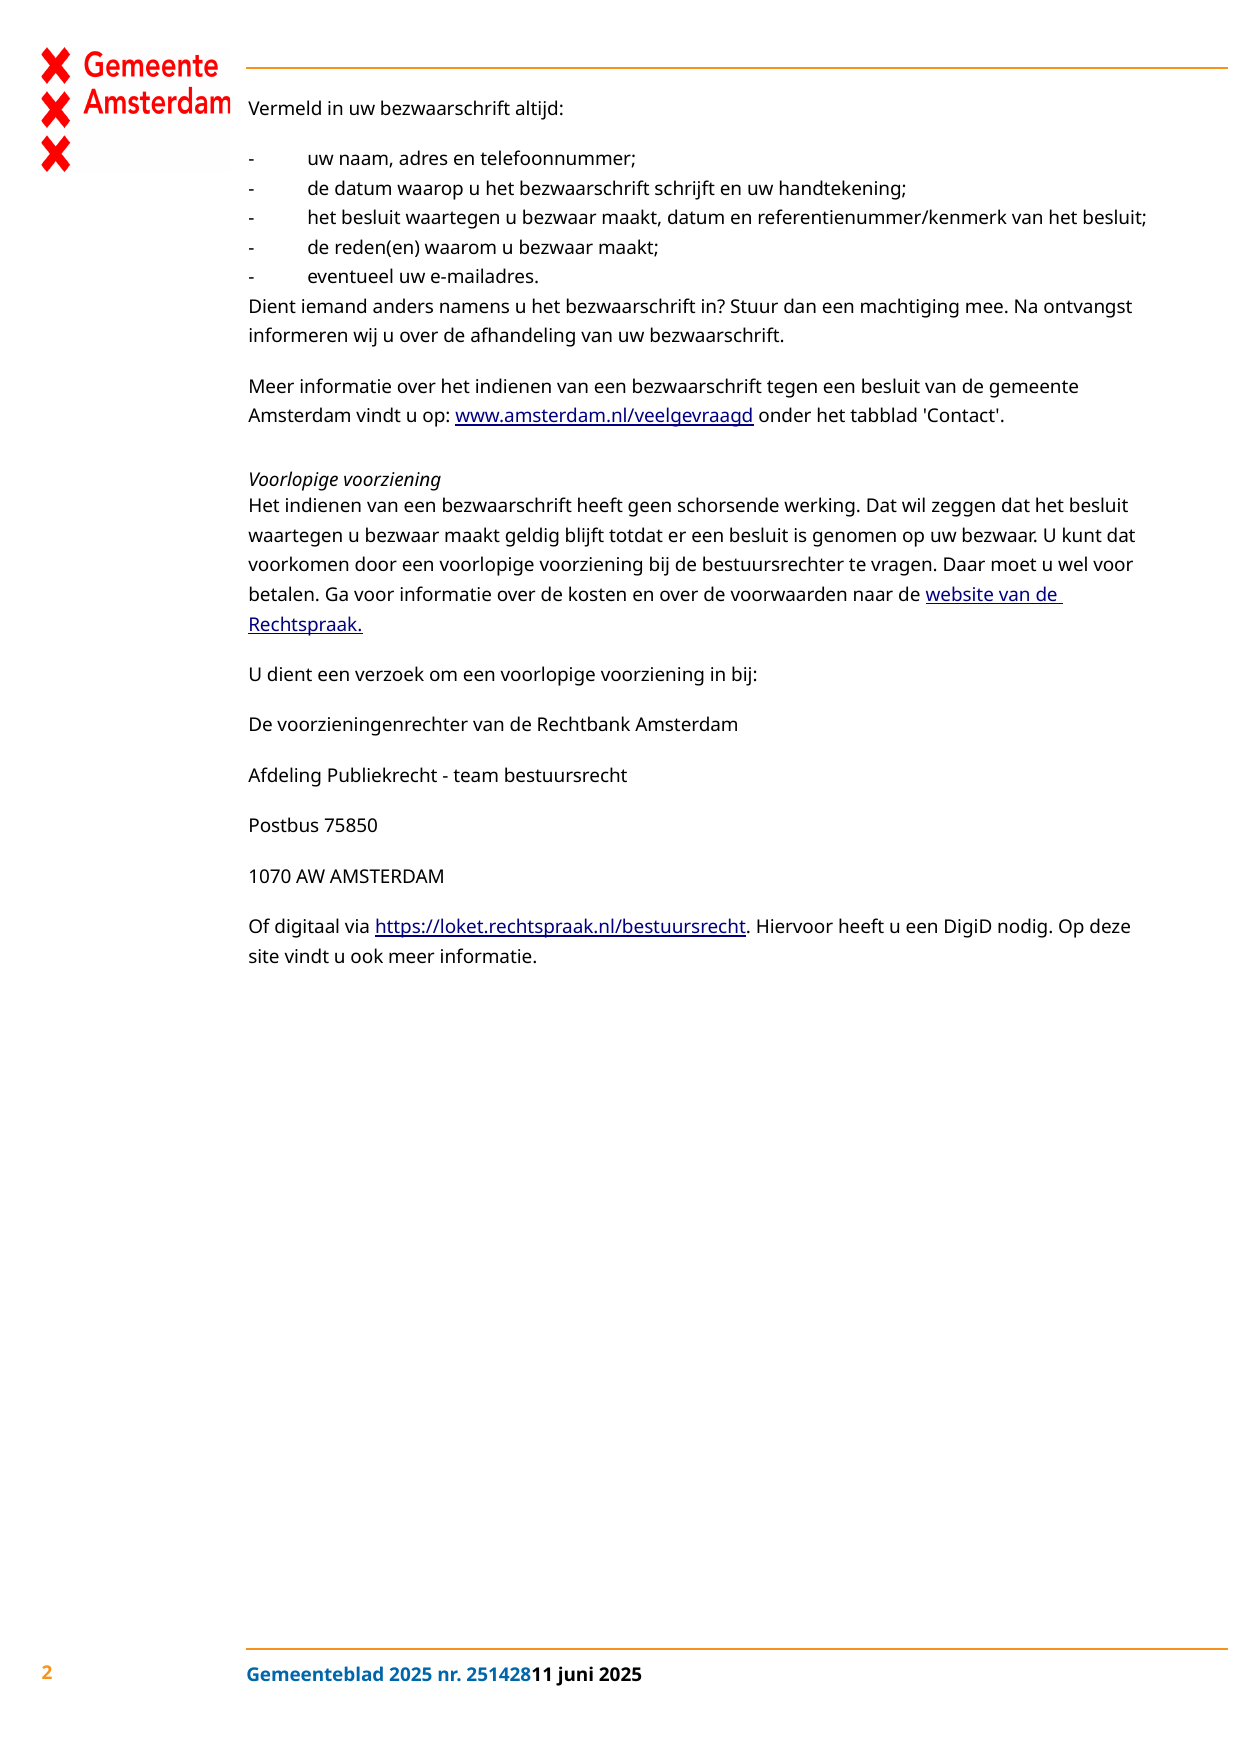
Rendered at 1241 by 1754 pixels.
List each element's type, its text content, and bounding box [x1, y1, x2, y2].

text Voorlopige voorziening [248, 467, 1152, 492]
list de reden(en) waarom u bezwaar maakt; [248, 234, 1152, 260]
text 1070 AW AMSTERDAM [248, 863, 1152, 888]
text De voorzieningenrechter van de Rechtbank Amsterdam [248, 712, 1152, 737]
text Of digitaal via https://loket.rechtspraak.nl/bestuursrecht. Hiervoor heeft u een DigiD nodig. Op deze site vindt u ook meer informatie. [248, 913, 1152, 968]
text Meer informatie over het indienen van een bezwaarschrift tegen een besluit van de gemeente Amsterdam vindt u op: www.amsterdam.nl/veelgevraagd onder het tabblad 'Contact'. [248, 373, 1152, 428]
list de datum waarop u het bezwaarschrift schrijft en uw handtekening; [248, 175, 1152, 201]
text Het indienen van een bezwaarschrift heeft geen schorsende werking. Dat wil zeggen dat het besluit waartegen u bezwaar maakt geldig blijft totdat er een besluit is genomen op uw bezwaar. U kunt dat voorkomen door een voorlopige voorziening bij de bestuursrechter te vragen. Daar moet u wel voor betalen. Ga voor informatie over de kosten en over de voorwaarden naar de website van de Rechtspraak. [248, 492, 1152, 636]
text Afdeling Publiekrecht - team bestuursrecht [248, 762, 1152, 788]
text Postbus 75850 [248, 812, 1152, 838]
list eventueel uw e-mailadres. [248, 263, 1152, 289]
text U dient een verzoek om een voorlopige voorziening in bij: [248, 661, 1152, 687]
text Vermeld in uw bezwaarschrift altijd: [248, 95, 1152, 121]
picture [41, 47, 231, 172]
list het besluit waartegen u bezwaar maakt, datum en referentienummer/kenmerk van het besluit; [248, 204, 1152, 230]
list uw naam, adres en telefoonnummer; [248, 145, 1152, 171]
text Dient iemand anders namens u het bezwaarschrift in? Stuur dan een machtiging mee. Na ontvangst informeren wij u over de afhandeling van uw bezwaarschrift. [248, 293, 1152, 348]
